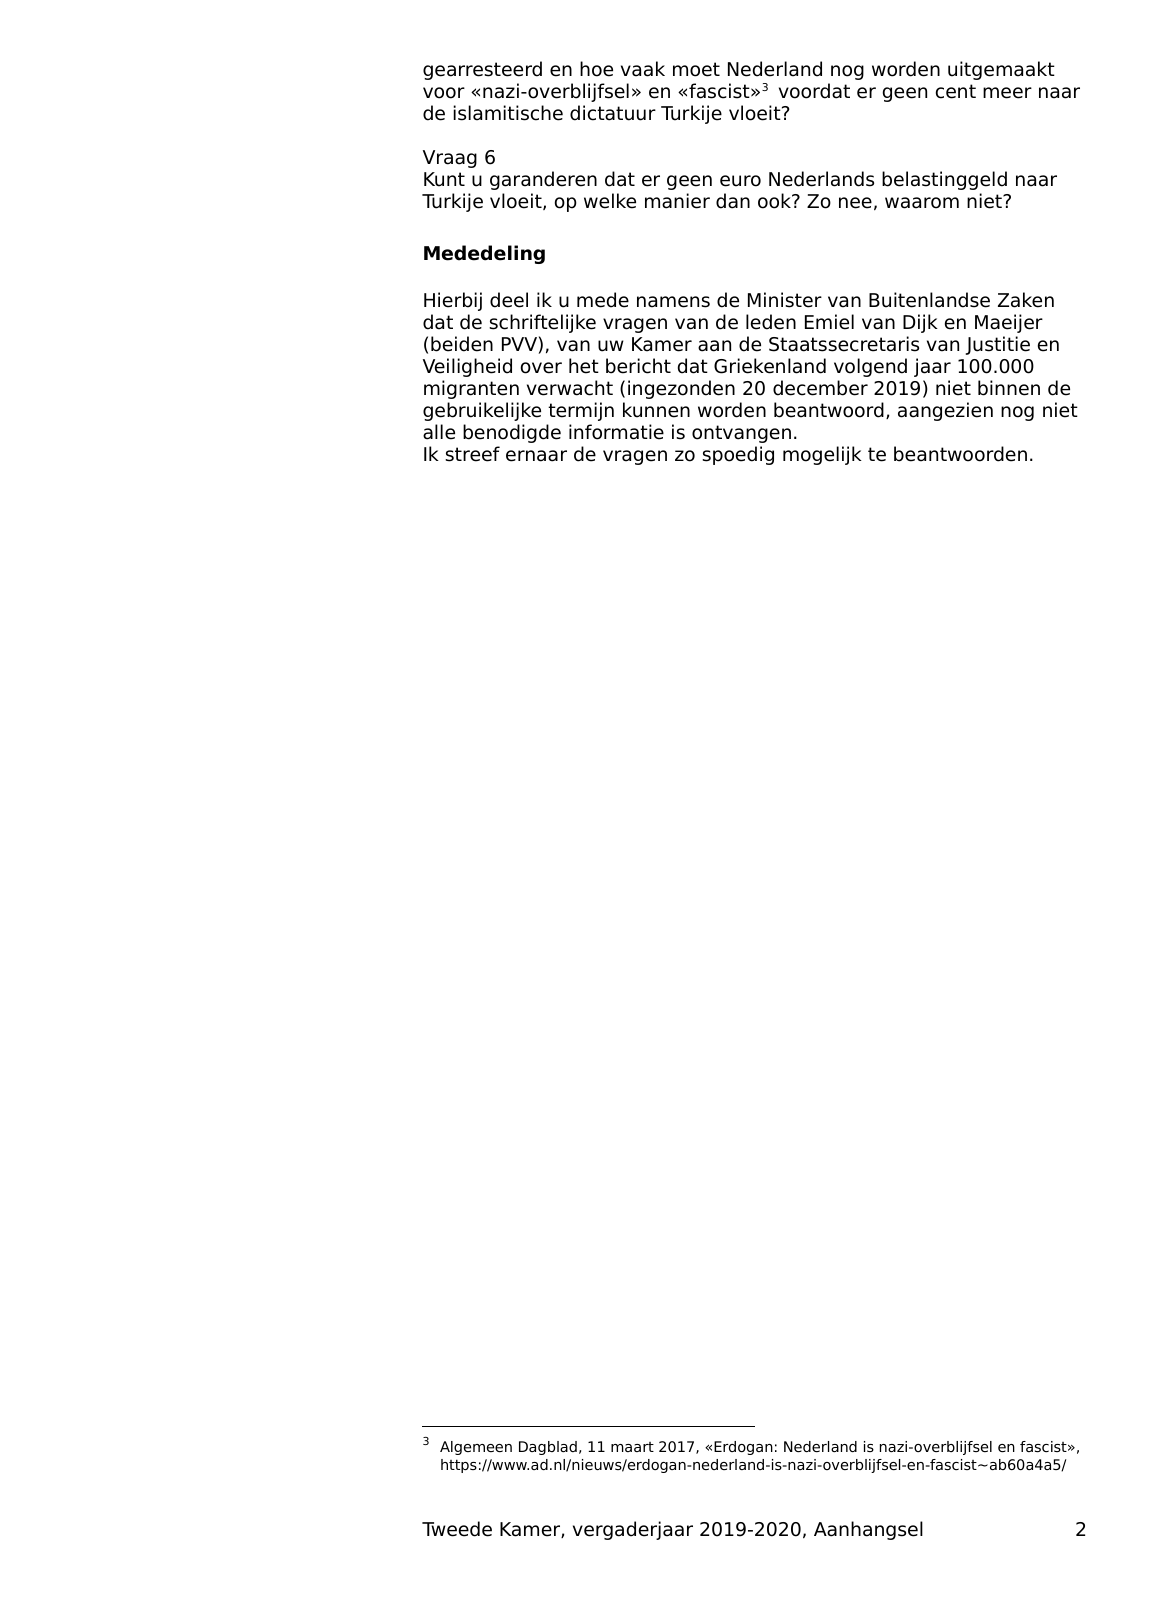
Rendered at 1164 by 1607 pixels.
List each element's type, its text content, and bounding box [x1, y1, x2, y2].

text gearresteerd en hoe vaak moet Nederland nog worden uitgemaakt voor «nazi-overblijfsel» en «fascist» voordat er geen cent meer naar de islamitische dictatuur Turkije vloeit? [422, 59, 1087, 125]
text Ik streef ernaar de vragen zo spoedig mogelijk te beantwoorden. [422, 444, 1087, 466]
subtitle Mededeling [422, 243, 1087, 265]
text Vraag 6 [422, 147, 1087, 169]
text Algemeen Dagblad, 11 maart 2017, «Erdogan: Nederland is nazi-overblijfsel en fascist», https://www.ad.nl/nieuws/erdogan-nederland-is-nazi-overblijfsel-en-fascist~ab60a4a5/ [422, 1435, 1087, 1474]
text Hierbij deel ik u mede namens de Minister van Buitenlandse Zaken dat de schriftelijke vragen van de leden Emiel van Dijk en Maeijer (beiden PVV), van uw Kamer aan de Staatssecretaris van Justitie en Veiligheid over het bericht dat Griekenland volgend jaar 100.000 migranten verwacht (ingezonden 20 december 2019) niet binnen de gebruikelijke termijn kunnen worden beantwoord, aangezien nog niet alle benodigde informatie is ontvangen. [422, 290, 1087, 444]
text Kunt u garanderen dat er geen euro Nederlands belastinggeld naar Turkije vloeit, op welke manier dan ook? Zo nee, waarom niet? [422, 169, 1087, 213]
